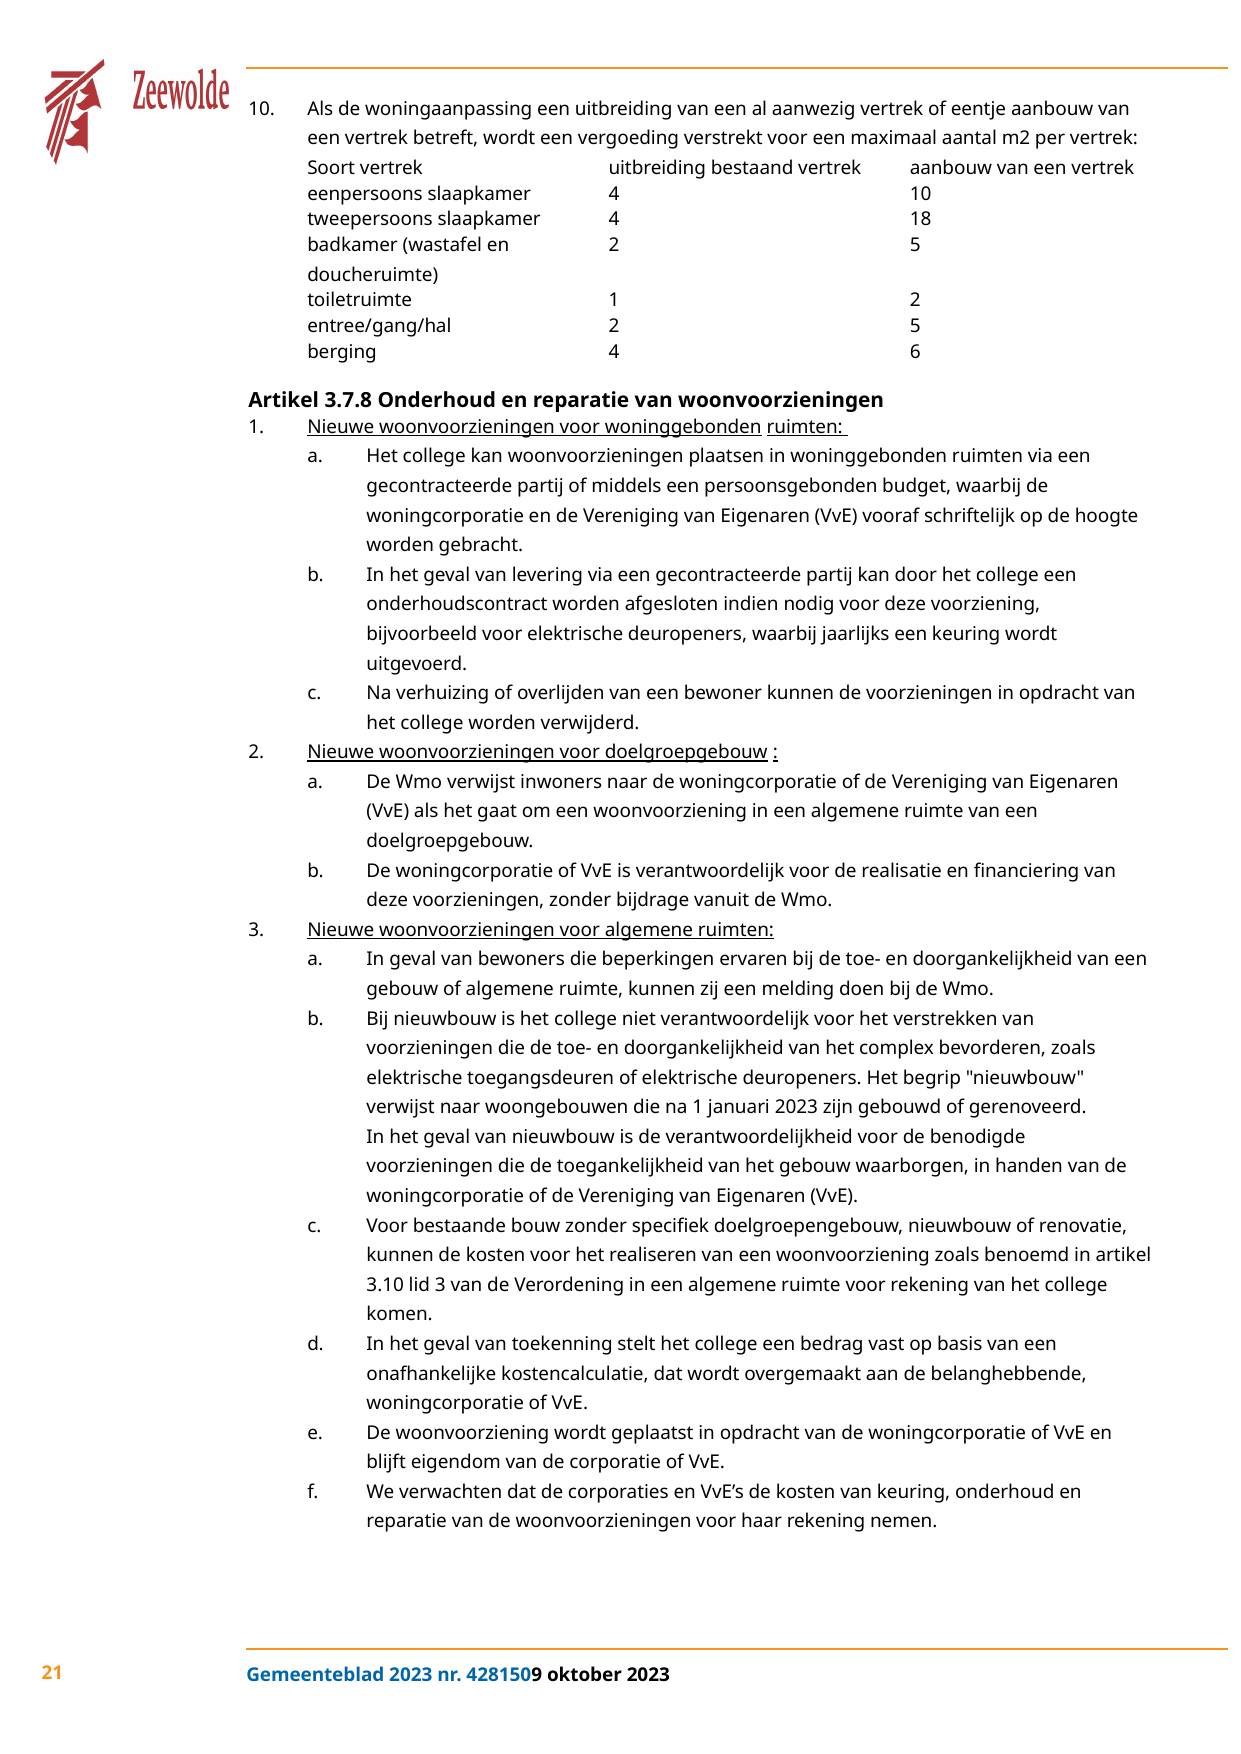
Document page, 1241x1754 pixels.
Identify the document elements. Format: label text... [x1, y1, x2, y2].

table_cell 2 [608, 231, 909, 287]
table_header Soort vertrek [307, 154, 608, 180]
list De woningcorporatie of VvE is verantwoordelijk voor de realisatie en financiering van deze voorzieningen, zonder bijdrage vanuit de Wmo. [307, 857, 1152, 912]
table_cell badkamer (wastafel en doucheruimte) [307, 231, 608, 287]
list Nieuwe woonvoorzieningen voor woninggebonden ruimten: [248, 413, 1152, 439]
text Artikel 3.7.8 Onderhoud en reparatie van woonvoorzieningen [248, 385, 1152, 413]
list Het college kan woonvoorzieningen plaatsen in woninggebonden ruimten via een gecontracteerde partij of middels een persoonsgebonden budget, waarbij de woningcorporatie en de Vereniging van Eigenaren (VvE) vooraf schriftelijk op de hoogte worden gebracht. [307, 443, 1152, 557]
table_cell 4 [608, 206, 909, 231]
table_cell 2 [608, 312, 909, 338]
table_cell tweepersoons slaapkamer [307, 206, 608, 231]
list Voor bestaande bouw zonder specifiek doelgroepengebouw, nieuwbouw of renovatie, kunnen de kosten voor het realiseren van een woonvoorziening zoals benoemd in artikel 3.10 lid 3 van de Verordening in een algemene ruimte voor rekening van het college komen. [307, 1212, 1152, 1326]
list Als de woningaanpassing een uitbreiding van een al aanwezig vertrek of eentje aanbouw van een vertrek betreft, wordt een vergoeding verstrekt voor een maximaal aantal m2 per vertrek: [248, 95, 1152, 150]
table_cell eenpersoons slaapkamer [307, 180, 608, 206]
list In geval van bewoners die beperkingen ervaren bij de toe- en doorgankelijkheid van een gebouw of algemene ruimte, kunnen zij een melding doen bij de Wmo. [307, 946, 1152, 1001]
table_header uitbreiding bestaand vertrek [608, 154, 909, 180]
table_cell 5 [910, 231, 1211, 287]
table_cell 1 [608, 287, 909, 312]
list De woonvoorziening wordt geplaatst in opdracht van de woningcorporatie of VvE en blijft eigendom van de corporatie of VvE. [307, 1419, 1152, 1474]
list Bij nieuwbouw is het college niet verantwoordelijk voor het verstrekken van voorzieningen die de toe- en doorgankelijkheid van het complex bevorderen, zoals elektrische toegangsdeuren of elektrische deuropeners. Het begrip "nieuwbouw" verwijst naar woongebouwen die na 1 januari 2023 zijn gebouwd of gerenoveerd. [307, 1005, 1152, 1119]
list We verwachten dat de corporaties en VvE’s de kosten van keuring, onderhoud en reparatie van de woonvoorzieningen voor haar rekening nemen. [307, 1478, 1152, 1533]
table_cell berging [307, 338, 608, 364]
list De Wmo verwijst inwoners naar de woningcorporatie of de Vereniging van Eigenaren (VvE) als het gaat om een woonvoorziening in een algemene ruimte van een doelgroepgebouw. [307, 768, 1152, 853]
table_header aanbouw van een vertrek [910, 154, 1211, 180]
table_cell 5 [910, 312, 1211, 338]
list In het geval van nieuwbouw is de verantwoordelijkheid voor de benodigde voorzieningen die de toegankelijkheid van het gebouw waarborgen, in handen van de woningcorporatie of de Vereniging van Eigenaren (VvE). [307, 1123, 1152, 1208]
list Nieuwe woonvoorzieningen voor doelgroepgebouw : [248, 738, 1152, 764]
table_cell toiletruimte [307, 287, 608, 312]
table_cell 2 [910, 287, 1211, 312]
list In het geval van levering via een gecontracteerde partij kan door het college een onderhoudscontract worden afgesloten indien nodig voor deze voorziening, bijvoorbeeld voor elektrische deuropeners, waarbij jaarlijks een keuring wordt uitgevoerd. [307, 561, 1152, 676]
picture [41, 47, 231, 172]
list In het geval van toekenning stelt het college een bedrag vast op basis van een onafhankelijke kostencalculatie, dat wordt overgemaakt aan de belanghebbende, woningcorporatie of VvE. [307, 1330, 1152, 1415]
table_cell entree/gang/hal [307, 312, 608, 338]
table_cell 4 [608, 338, 909, 364]
list Nieuwe woonvoorzieningen voor algemene ruimten: [248, 916, 1152, 942]
table_cell 18 [910, 206, 1211, 231]
list Na verhuizing of overlijden van een bewoner kunnen de voorzieningen in opdracht van het college worden verwijderd. [307, 679, 1152, 735]
table_cell 6 [910, 338, 1211, 364]
table_cell 4 [608, 180, 909, 206]
table_cell 10 [910, 180, 1211, 206]
